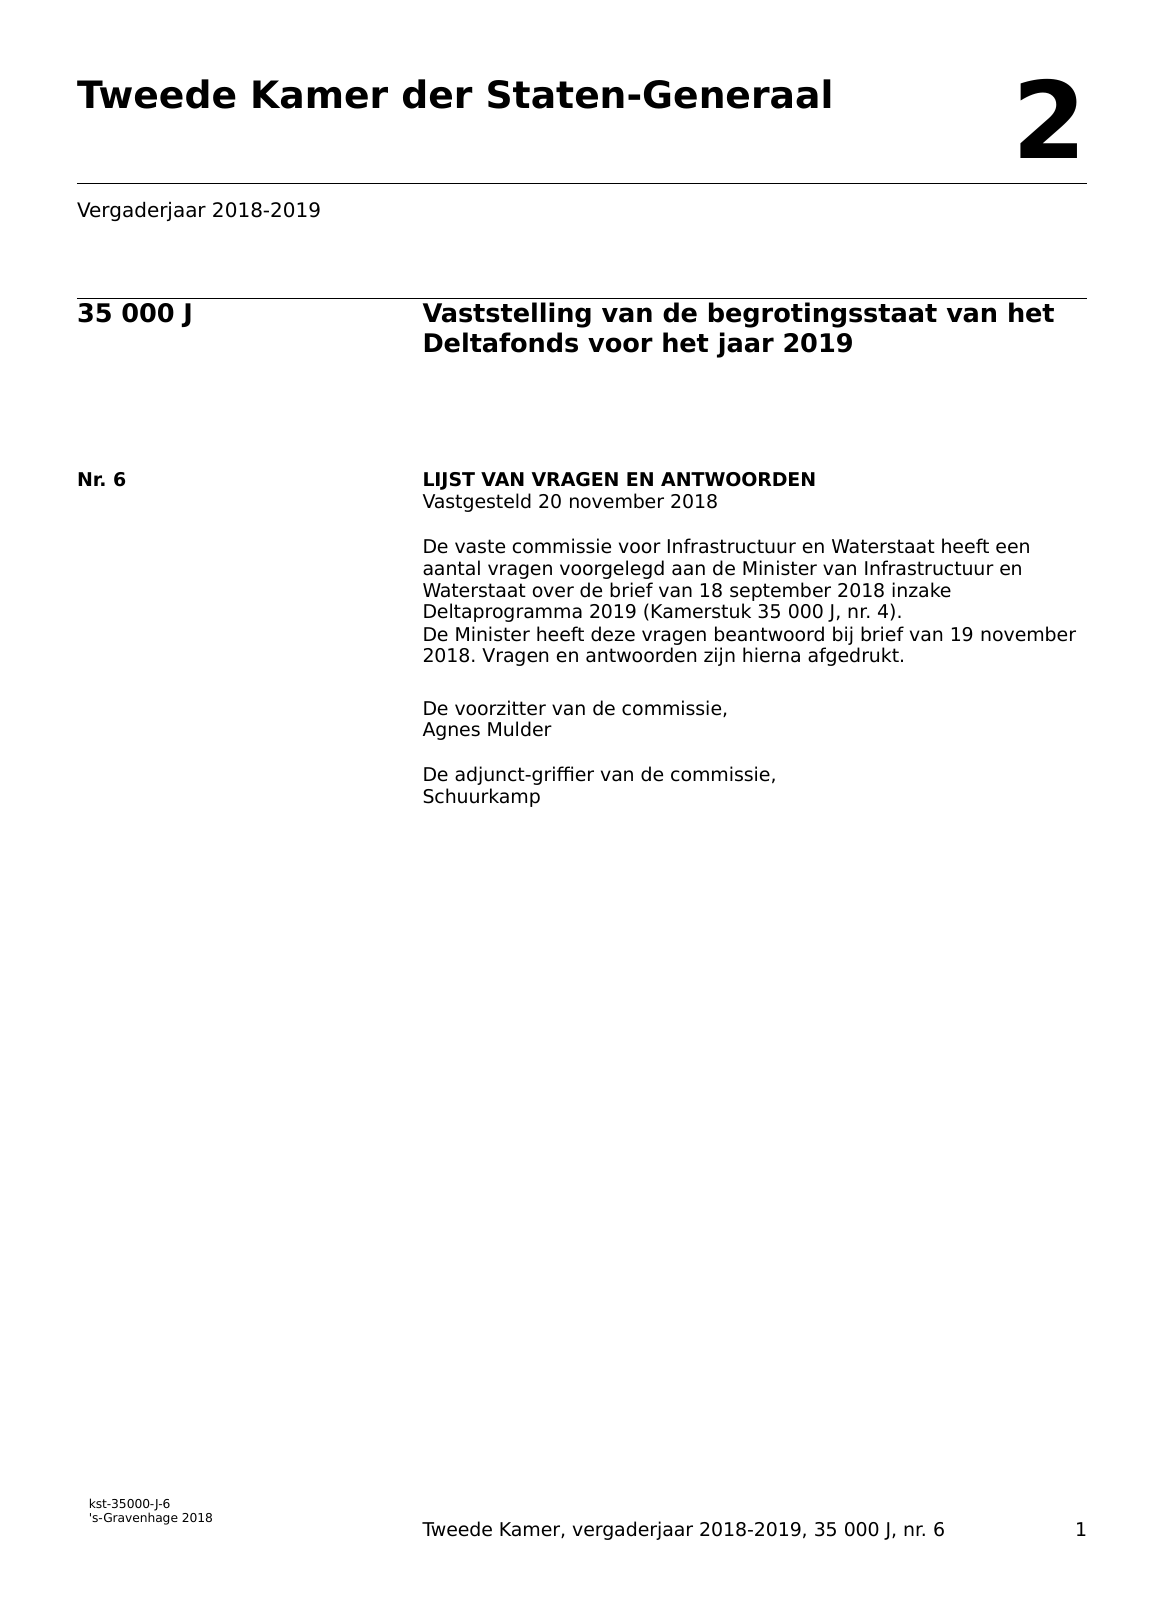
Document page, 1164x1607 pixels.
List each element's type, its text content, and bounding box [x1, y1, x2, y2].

table_header 2 [886, 59, 1087, 183]
subtitle Nr. 6 LIJST VAN VRAGEN EN ANTWOORDEN [77, 469, 1087, 491]
text kst-35000-J-6 [88, 1497, 323, 1511]
text De adjunct-griffier van de commissie, Schuurkamp [422, 763, 1087, 807]
text De vaste commissie voor Infrastructuur en Waterstaat heeft een aantal vragen voorgelegd aan de Minister van Infrastructuur en Waterstaat over de brief van 18 september 2018 inzake Deltaprogramma 2019 (Kamerstuk 35 000 J, nr. 4). [422, 536, 1087, 623]
table_cell Vergaderjaar 2018-2019 [77, 184, 1087, 298]
table_header Tweede Kamer der Staten-Generaal [77, 59, 886, 183]
text Vastgesteld 20 november 2018 [422, 491, 1087, 513]
text 's-Gravenhage 2018 [88, 1511, 323, 1525]
subtitle 35 000 J Vaststelling van de begrotingsstaat van het Deltafonds voor het jaar 2019 [77, 299, 1087, 358]
text De Minister heeft deze vragen beantwoord bij brief van 19 november 2018. Vragen en antwoorden zijn hierna afgedrukt. [422, 623, 1087, 667]
text De voorzitter van de commissie, Agnes Mulder [422, 697, 1087, 741]
